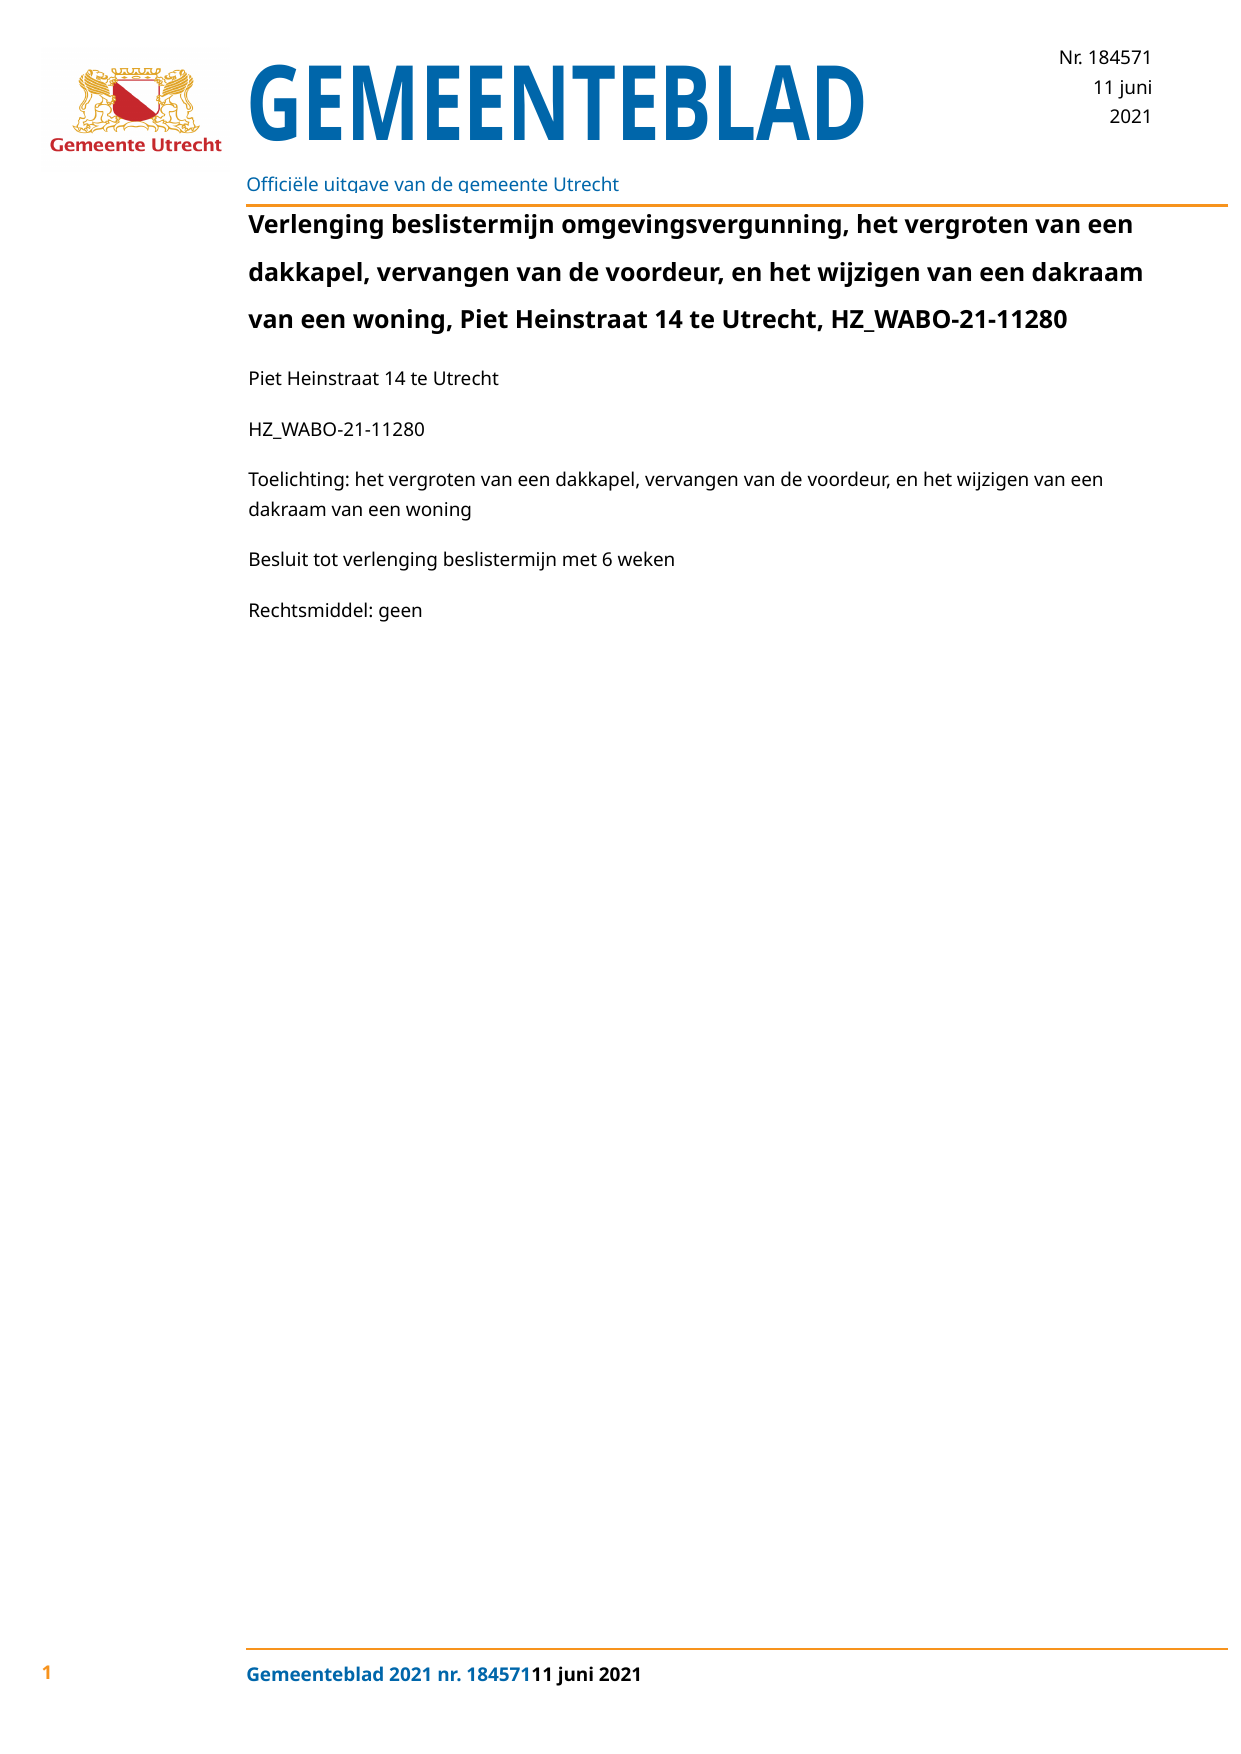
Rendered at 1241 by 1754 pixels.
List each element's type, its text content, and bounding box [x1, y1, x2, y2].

text Besluit tot verlenging beslistermijn met 6 weken [248, 546, 1152, 572]
text HZ_WABO-21-11280 [248, 416, 1152, 442]
text Verlenging beslistermijn omgevingsvergunning, het vergroten van een dakkapel, vervangen van de voordeur, en het wijzigen van een dakraam van een woning, Piet Heinstraat 14 te Utrecht, HZ_WABO-21-11280 [248, 207, 1152, 336]
text Rechtsmiddel: geen [248, 597, 1152, 622]
text Toelichting: het vergroten van een dakkapel, vervangen van de voordeur, en het wijzigen van een dakraam van een woning [248, 466, 1152, 522]
text Piet Heinstraat 14 te Utrecht [248, 366, 1152, 391]
picture [41, 47, 231, 172]
